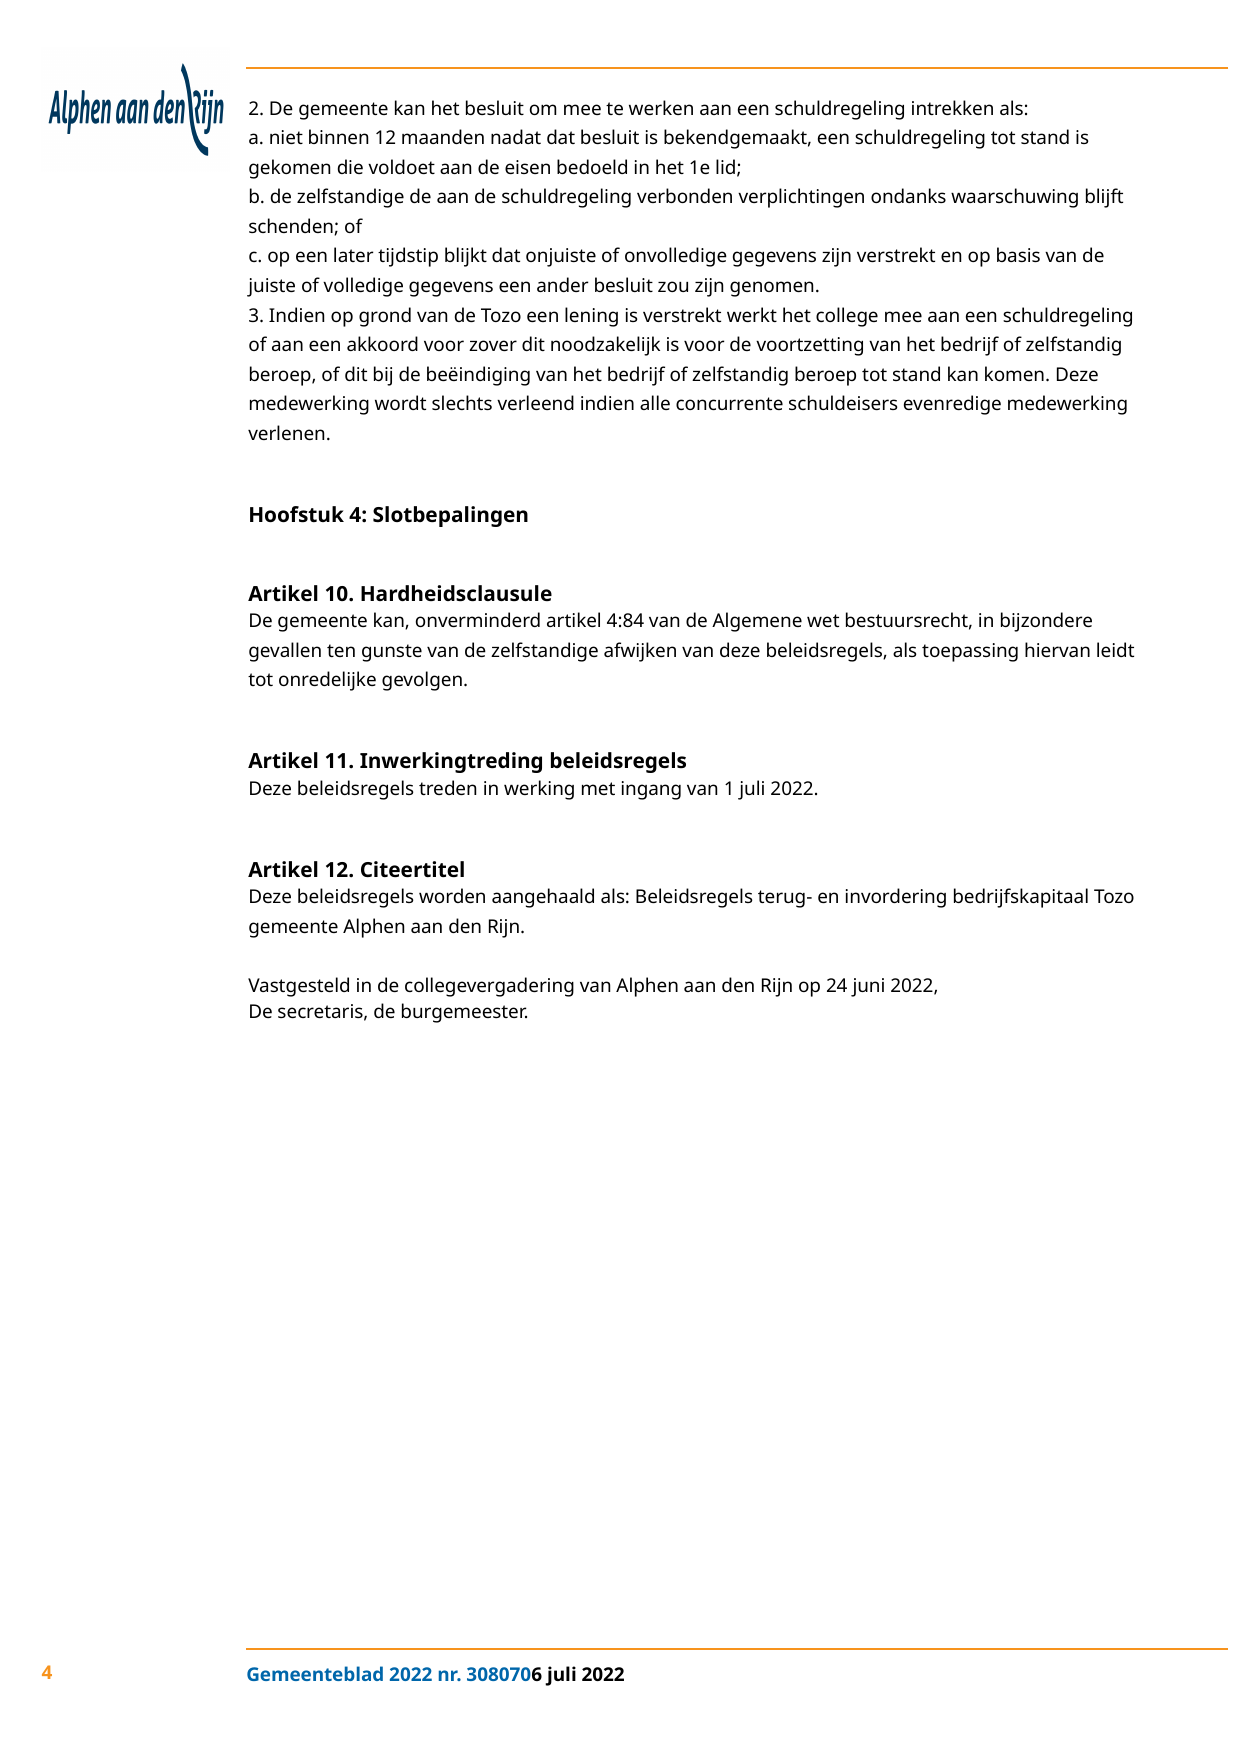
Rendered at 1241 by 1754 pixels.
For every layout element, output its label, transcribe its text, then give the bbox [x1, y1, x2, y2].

text Hoofstuk 4: Slotbepalingen [248, 500, 1152, 529]
text Deze beleidsregels treden in werking met ingang van 1 juli 2022. [248, 775, 1152, 801]
text De gemeente kan, onverminderd artikel 4:84 van de Algemene wet bestuursrecht, in bijzondere gevallen ten gunste van de zelfstandige afwijken van deze beleidsregels, als toepassing hiervan leidt tot onredelijke gevolgen. [248, 607, 1152, 692]
text 3. Indien op grond van de Tozo een lening is verstrekt werkt het college mee aan een schuldregeling of aan een akkoord voor zover dit noodzakelijk is voor de voortzetting van het bedrijf of zelfstandig beroep, of dit bij de beëindiging van het bedrijf of zelfstandig beroep tot stand kan komen. Deze medewerking wordt slechts verleend indien alle concurrente schuldeisers evenredige medewerking verlenen. [248, 302, 1152, 446]
text Artikel 11. Inwerkingtreding beleidsregels [248, 747, 1152, 775]
text c. op een later tijdstip blijkt dat onjuiste of onvolledige gegevens zijn verstrekt en op basis van de juiste of volledige gegevens een ander besluit zou zijn genomen. [248, 243, 1152, 298]
text b. de zelfstandige de aan de schuldregeling verbonden verplichtingen ondanks waarschuwing blijft schenden; of [248, 183, 1152, 239]
picture [41, 47, 231, 172]
text a. niet binnen 12 maanden nadat dat besluit is bekendgemaakt, een schuldregeling tot stand is gekomen die voldoet aan de eisen bedoeld in het 1e lid; [248, 124, 1152, 180]
text Artikel 10. Hardheidsclausule [248, 579, 1152, 607]
text Deze beleidsregels worden aangehaald als: Beleidsregels terug- en invordering bedrijfskapitaal Tozo gemeente Alphen aan den Rijn. [248, 883, 1152, 939]
text Artikel 12. Citeertitel [248, 855, 1152, 883]
text De secretaris, de burgemeester. [248, 998, 1152, 1024]
text 2. De gemeente kan het besluit om mee te werken aan een schuldregeling intrekken als: [248, 95, 1152, 121]
text Vastgesteld in de collegevergadering van Alphen aan den Rijn op 24 juni 2022, [248, 972, 1152, 998]
